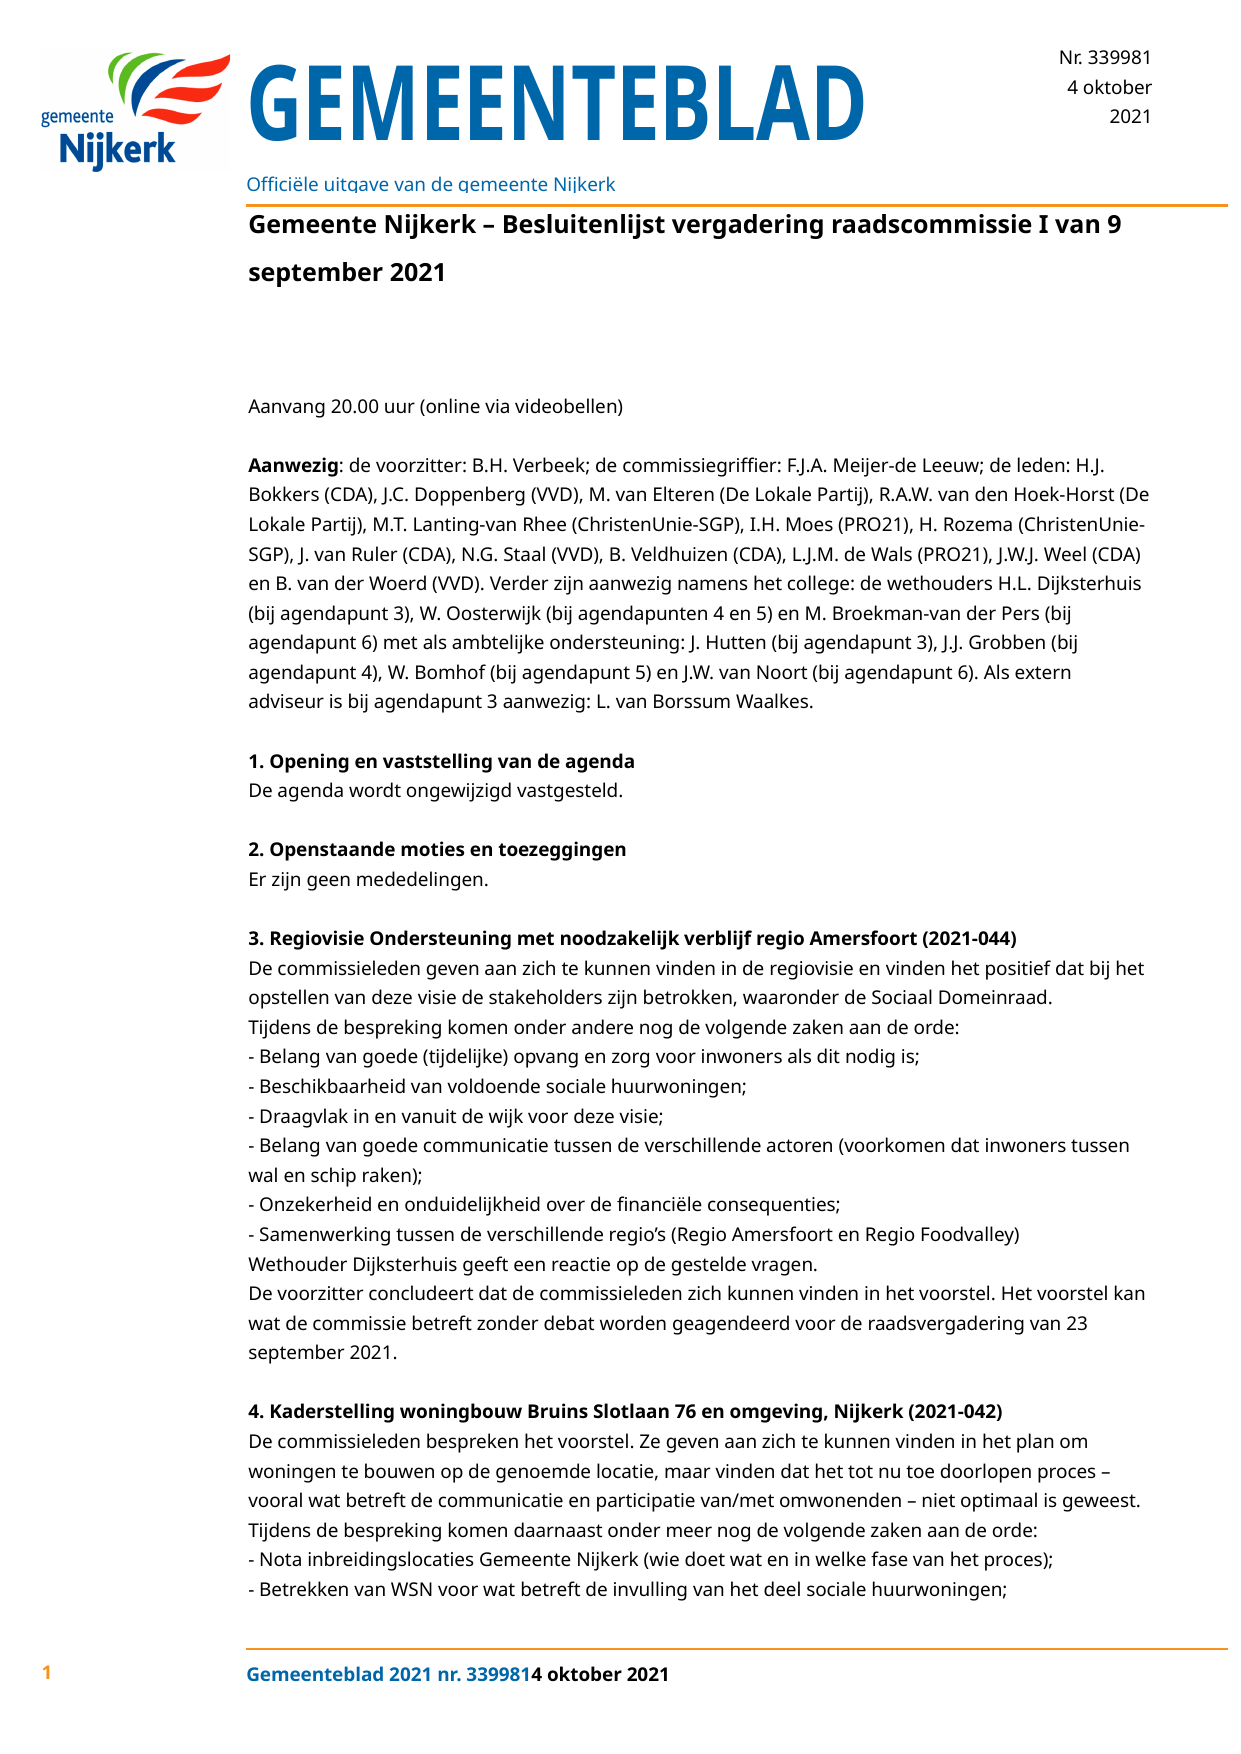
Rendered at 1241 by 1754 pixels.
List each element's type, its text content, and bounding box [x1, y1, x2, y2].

text De commissieleden bespreken het voorstel. Ze geven aan zich te kunnen vinden in het plan om woningen te bouwen op de genoemde locatie, maar vinden dat het tot nu toe doorlopen proces – vooral wat betreft de communicatie en participatie van/met omwonenden – niet optimaal is geweest. [248, 1428, 1152, 1513]
text - Nota inbreidingslocaties Gemeente Nijkerk (wie doet wat en in welke fase van het proces); [248, 1547, 1152, 1572]
text De voorzitter concludeert dat de commissieleden zich kunnen vinden in het voorstel. Het voorstel kan wat de commissie betreft zonder debat worden geagendeerd voor de raadsvergadering van 23 september 2021. [248, 1280, 1152, 1365]
text - Belang van goede (tijdelijke) opvang en zorg voor inwoners als dit nodig is; [248, 1044, 1152, 1069]
text Tijdens de bespreking komen daarnaast onder meer nog de volgende zaken aan de orde: [248, 1517, 1152, 1543]
text - Belang van goede communicatie tussen de verschillende actoren (voorkomen dat inwoners tussen wal en schip raken); [248, 1132, 1152, 1188]
text De agenda wordt ongewijzigd vastgesteld. [248, 777, 1152, 803]
text 1. Opening en vaststelling van de agenda [248, 748, 1152, 774]
text 2. Openstaande moties en toezeggingen [248, 837, 1152, 862]
text De commissieleden geven aan zich te kunnen vinden in de regiovisie en vinden het positief dat bij het opstellen van deze visie de stakeholders zijn betrokken, waaronder de Sociaal Domeinraad. [248, 955, 1152, 1010]
text Gemeente Nijkerk – Besluitenlijst vergadering raadscommissie I van 9 september 2021 [248, 207, 1152, 288]
picture [41, 47, 231, 172]
text Er zijn geen mededelingen. [248, 866, 1152, 892]
text Wethouder Dijksterhuis geeft een reactie op de gestelde vragen. [248, 1251, 1152, 1277]
text 3. Regiovisie Ondersteuning met noodzakelijk verblijf regio Amersfoort (2021-044) [248, 925, 1152, 951]
text Tijdens de bespreking komen onder andere nog de volgende zaken aan de orde: [248, 1014, 1152, 1040]
text - Onzekerheid en onduidelijkheid over de financiële consequenties; [248, 1192, 1152, 1217]
text 4. Kaderstelling woningbouw Bruins Slotlaan 76 en omgeving, Nijkerk (2021-042) [248, 1399, 1152, 1424]
text - Draagvlak in en vanuit de wijk voor deze visie; [248, 1103, 1152, 1129]
text Aanvang 20.00 uur (online via videobellen) [248, 393, 1152, 419]
text - Samenwerking tussen de verschillende regio’s (Regio Amersfoort en Regio Foodvalley) [248, 1221, 1152, 1247]
text - Betrekken van WSN voor wat betreft de invulling van het deel sociale huurwoningen; [248, 1576, 1152, 1602]
text Aanwezig: de voorzitter: B.H. Verbeek; de commissiegriffier: F.J.A. Meijer-de Leeuw; de leden: H.J. Bokkers (CDA), J.C. Doppenberg (VVD), M. van Elteren (De Lokale Partij), R.A.W. van den Hoek-Horst (De Lokale Partij), M.T. Lanting-van Rhee (ChristenUnie-SGP), I.H. Moes (PRO21), H. Rozema (ChristenUnie-SGP), J. van Ruler (CDA), N.G. Staal (VVD), B. Veldhuizen (CDA), L.J.M. de Wals (PRO21), J.W.J. Weel (CDA) en B. van der Woerd (VVD). Verder zijn aanwezig namens het college: de wethouders H.L. Dijksterhuis (bij agendapunt 3), W. Oosterwijk (bij agendapunten 4 en 5) en M. Broekman-van der Pers (bij agendapunt 6) met als ambtelijke ondersteuning: J. Hutten (bij agendapunt 3), J.J. Grobben (bij agendapunt 4), W. Bomhof (bij agendapunt 5) en J.W. van Noort (bij agendapunt 6). Als extern adviseur is bij agendapunt 3 aanwezig: L. van Borssum Waalkes. [248, 452, 1152, 714]
text - Beschikbaarheid van voldoende sociale huurwoningen; [248, 1073, 1152, 1099]
